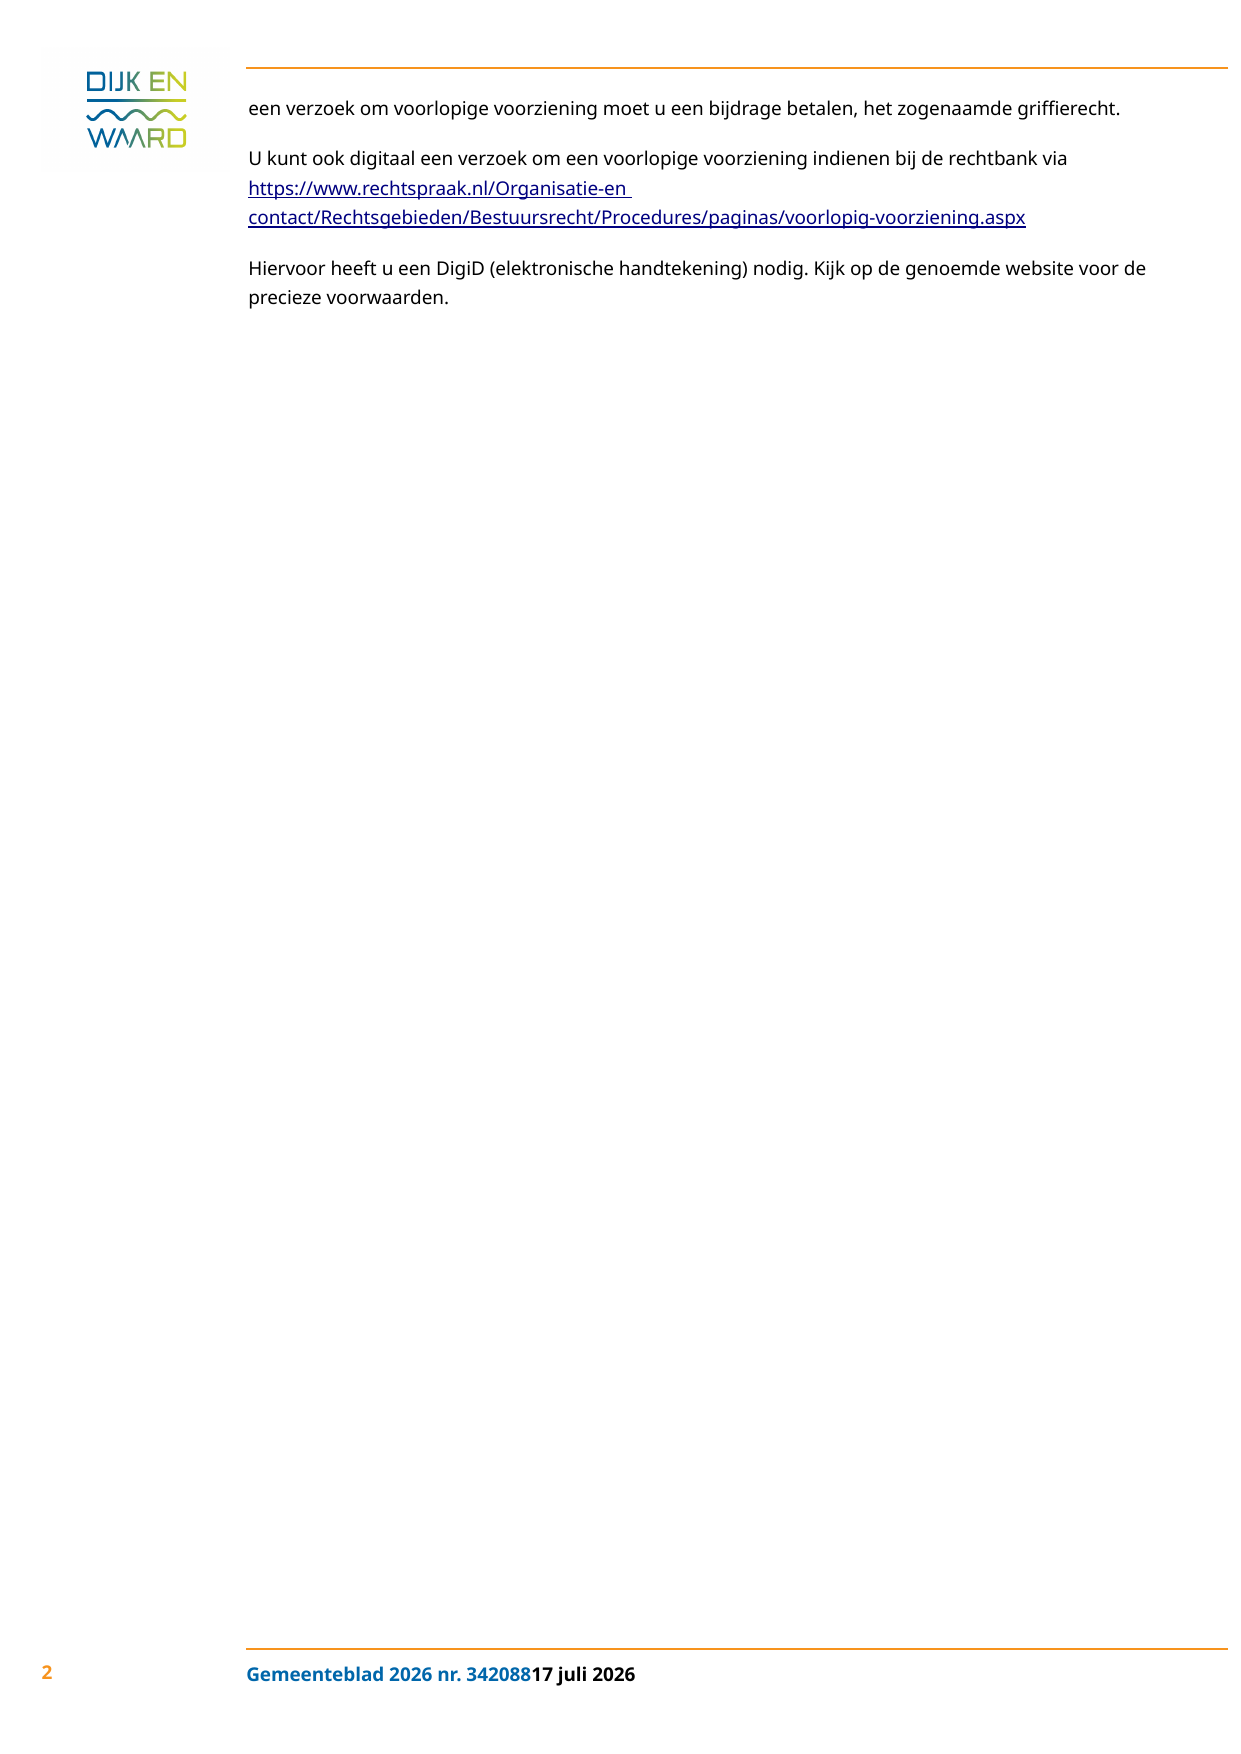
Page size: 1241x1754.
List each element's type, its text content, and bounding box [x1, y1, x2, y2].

text een verzoek om voorlopige voorziening moet u een bijdrage betalen, het zogenaamde griffierecht. [248, 95, 1152, 121]
picture [41, 47, 231, 172]
text U kunt ook digitaal een verzoek om een voorlopige voorziening indienen bij de rechtbank via https://www.rechtspraak.nl/Organisatie-en contact/Rechtsgebieden/Bestuursrecht/Procedures/paginas/voorlopig-voorziening.aspx [248, 145, 1152, 230]
text Hiervoor heeft u een DigiD (elektronische handtekening) nodig. Kijk op de genoemde website voor de precieze voorwaarden. [248, 255, 1152, 310]
